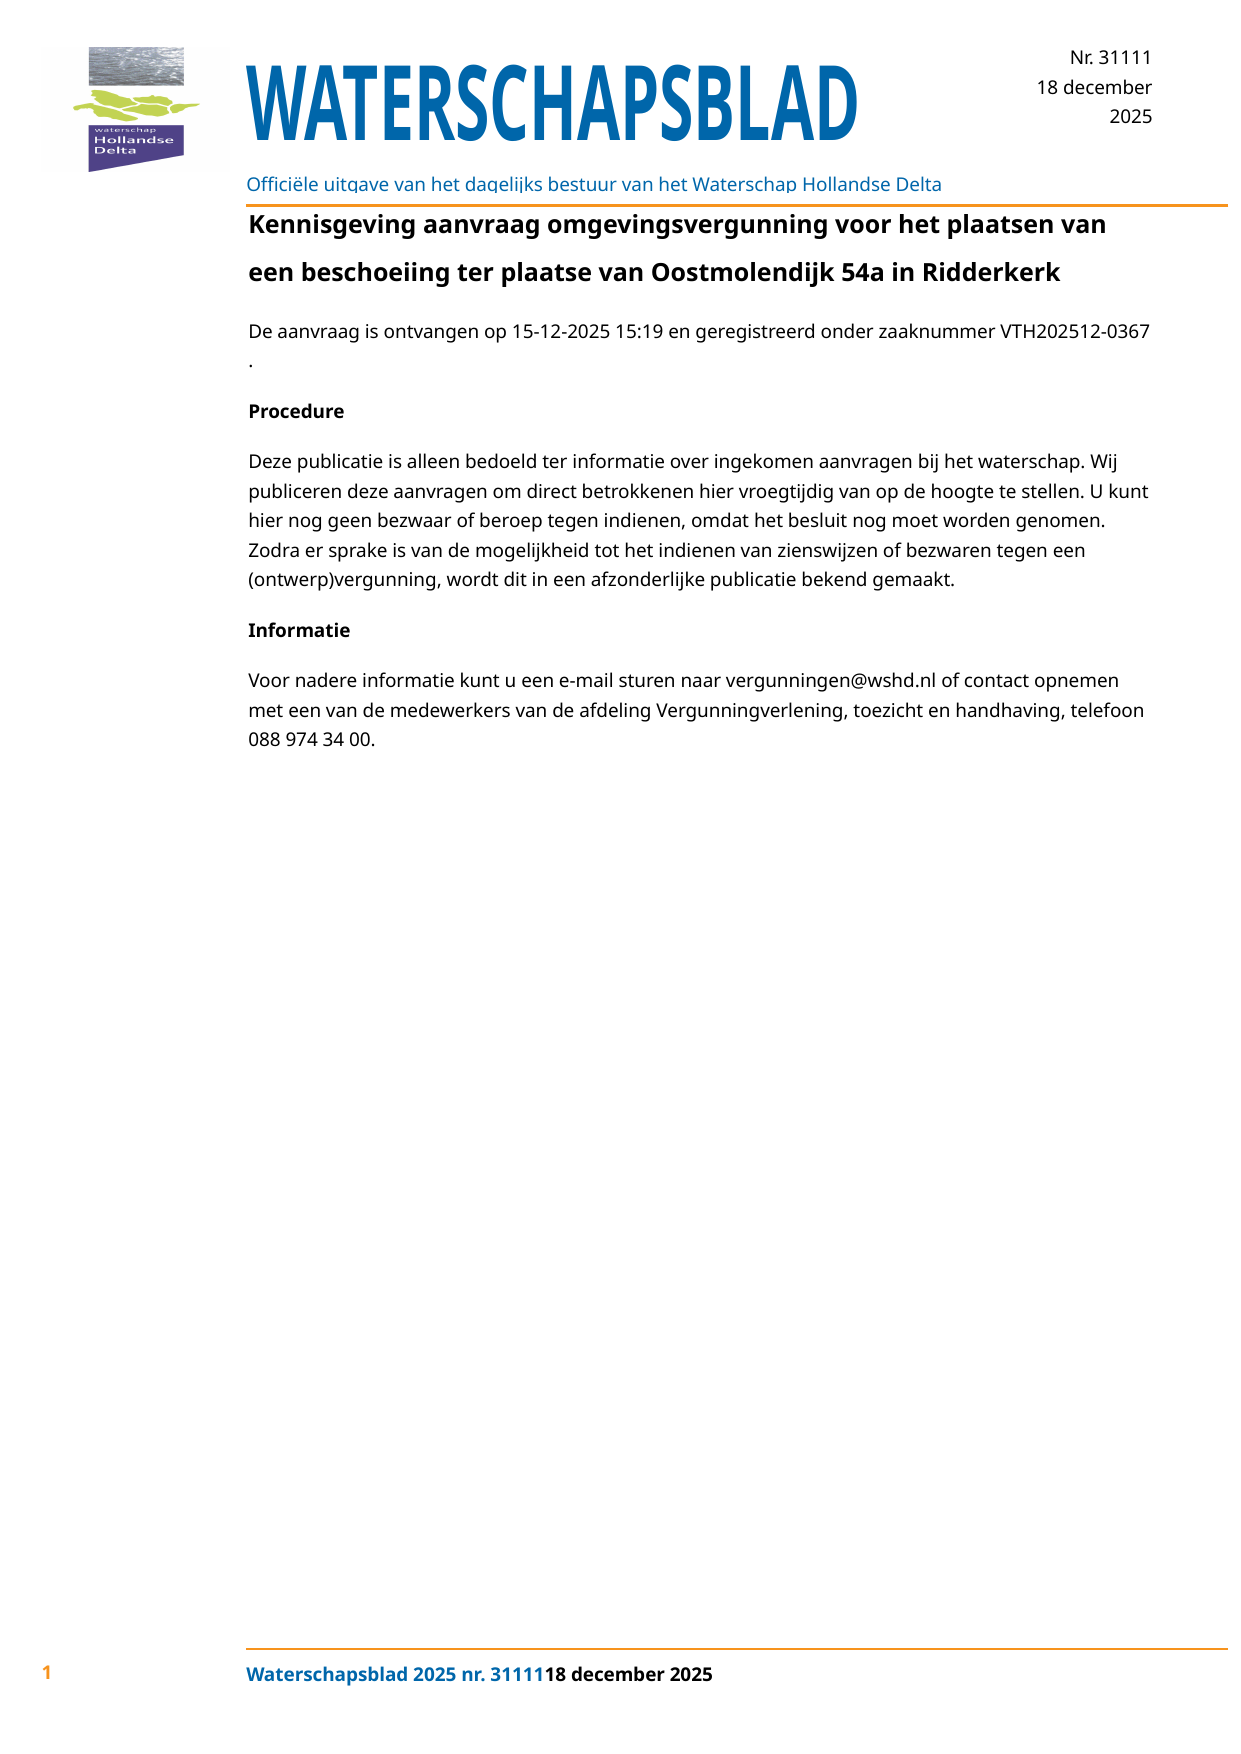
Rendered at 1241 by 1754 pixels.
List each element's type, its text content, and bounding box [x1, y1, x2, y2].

text Deze publicatie is alleen bedoeld ter informatie over ingekomen aanvragen bij het waterschap. Wij publiceren deze aanvragen om direct betrokkenen hier vroegtijdig van op de hoogte te stellen. U kunt hier nog geen bezwaar of beroep tegen indienen, omdat het besluit nog moet worden genomen. Zodra er sprake is van de mogelijkheid tot het indienen van zienswijzen of bezwaren tegen een (ontwerp)vergunning, wordt dit in een afzonderlijke publicatie bekend gemaakt. [248, 448, 1152, 592]
text De aanvraag is ontvangen op 15-12-2025 15:19 en geregistreerd onder zaaknummer VTH202512-0367 . [248, 318, 1152, 373]
text Informatie [248, 617, 1152, 643]
text Voor nadere informatie kunt u een e-mail sturen naar vergunningen@wshd.nl of contact opnemen met een van de medewerkers van de afdeling Vergunningverlening, toezicht en handhaving, telefoon 088 974 34 00. [248, 667, 1152, 752]
text Kennisgeving aanvraag omgevingsvergunning voor het plaatsen van een beschoeiing ter plaatse van Oostmolendijk 54a in Ridderkerk [248, 207, 1152, 288]
text Procedure [248, 398, 1152, 424]
picture [41, 47, 231, 172]
